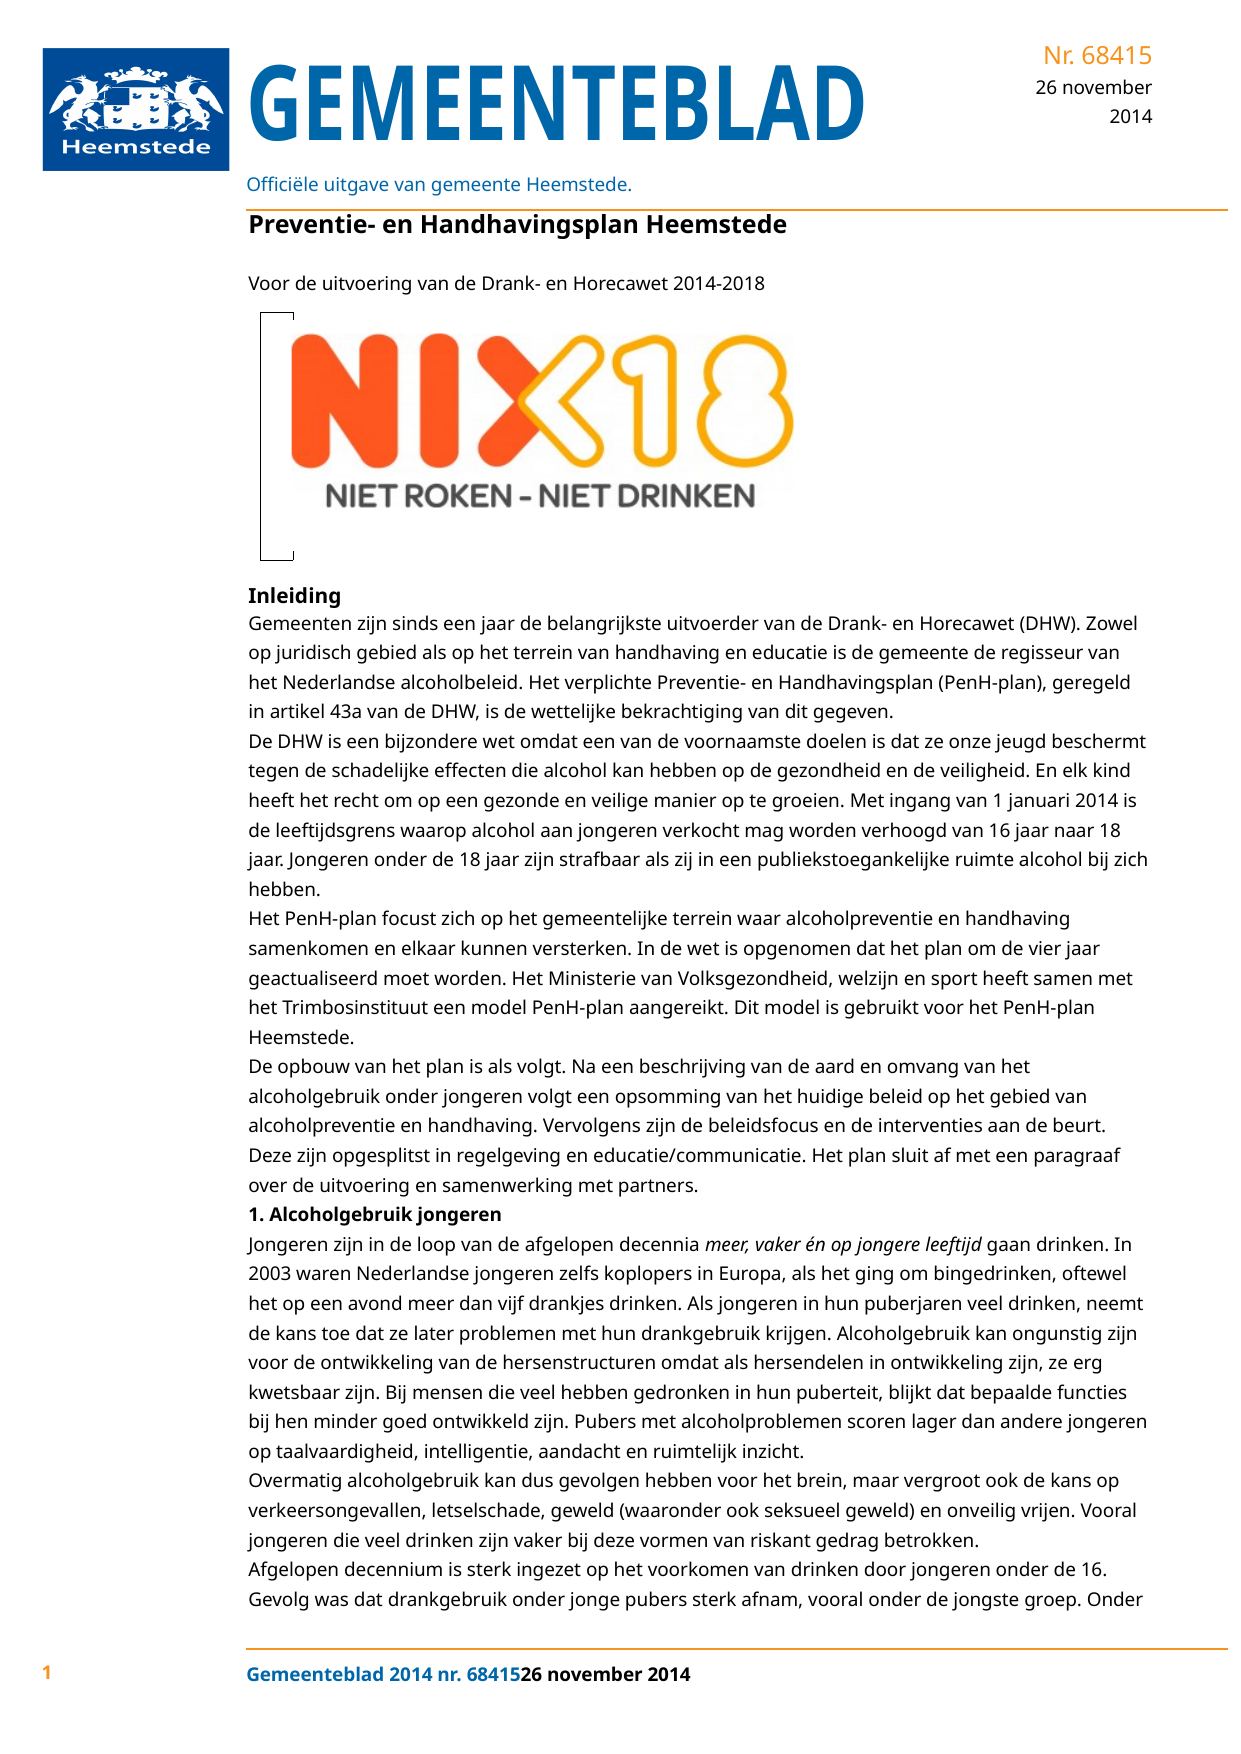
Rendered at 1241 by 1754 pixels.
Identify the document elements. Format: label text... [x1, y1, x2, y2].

text Overmatig alcoholgebruik kan dus gevolgen hebben voor het brein, maar vergroot ook de kans op verkeersongevallen, letselschade, geweld (waaronder ook seksueel geweld) en onveilig vrijen. Vooral jongeren die veel drinken zijn vaker bij deze vormen van riskant gedrag betrokken. [248, 1468, 1152, 1553]
text Inleiding [248, 581, 1152, 610]
picture [268, 320, 860, 551]
text Gemeenten zijn sinds een jaar de belangrijkste uitvoerder van de Drank- en Horecawet (DHW). Zowel op juridisch gebied als op het terrein van handhaving en educatie is de gemeente de regisseur van het Nederlandse alcoholbeleid. Het verplichte Preventie- en Handhavingsplan (PenH-plan), geregeld in artikel 43a van de DHW, is de wettelijke bekrachtiging van dit gegeven. [248, 610, 1152, 724]
picture [41, 47, 231, 172]
text De opbouw van het plan is als volgt. Na een beschrijving van de aard en omvang van het alcoholgebruik onder jongeren volgt een opsomming van het huidige beleid op het gebied van alcoholpreventie en handhaving. Vervolgens zijn de beleidsfocus en de interventies aan de beurt. Deze zijn opgesplitst in regelgeving en educatie/communicatie. Het plan sluit af met een paragraaf over de uitvoering en samenwerking met partners. [248, 1053, 1152, 1198]
text De DHW is een bijzondere wet omdat een van de voornaamste doelen is dat ze onze jeugd beschermt tegen de schadelijke effecten die alcohol kan hebben op de gezondheid en de veiligheid. En elk kind heeft het recht om op een gezonde en veilige manier op te groeien. Met ingang van 1 januari 2014 is de leeftijdsgrens waarop alcohol aan jongeren verkocht mag worden verhoogd van 16 jaar naar 18 jaar. Jongeren onder de 18 jaar zijn strafbaar als zij in een publiekstoegankelijke ruimte alcohol bij zich hebben. [248, 728, 1152, 902]
text Voor de uitvoering van de Drank- en Horecawet 2014-2018 [248, 270, 1152, 296]
text Het PenH-plan focust zich op het gemeentelijke terrein waar alcoholpreventie en handhaving samenkomen en elkaar kunnen versterken. In de wet is opgenomen dat het plan om de vier jaar geactualiseerd moet worden. Het Ministerie van Volksgezondheid, welzijn en sport heeft samen met het Trimbosinstituut een model PenH-plan aangereikt. Dit model is gebruikt voor het PenH-plan Heemstede. [248, 906, 1152, 1050]
text Jongeren zijn in de loop van de afgelopen decennia meer, vaker én op jongere leeftijd gaan drinken. In 2003 waren Nederlandse jongeren zelfs koplopers in Europa, als het ging om bingedrinken, oftewel het op een avond meer dan vijf drankjes drinken. Als jongeren in hun puberjaren veel drinken, neemt de kans toe dat ze later problemen met hun drankgebruik krijgen. Alcoholgebruik kan ongunstig zijn voor de ontwikkeling van de hersenstructuren omdat als hersendelen in ontwikkeling zijn, ze erg kwetsbaar zijn. Bij mensen die veel hebben gedronken in hun puberteit, blijkt dat bepaalde functies bij hen minder goed ontwikkeld zijn. Pubers met alcoholproblemen scoren lager dan andere jongeren op taalvaardigheid, intelligentie, aandacht en ruimtelijk inzicht. [248, 1231, 1152, 1464]
text 1. Alcoholgebruik jongeren [248, 1201, 1152, 1227]
text Afgelopen decennium is sterk ingezet op het voorkomen van drinken door jongeren onder de 16. Gevolg was dat drankgebruik onder jonge pubers sterk afnam, vooral onder de jongste groep. Onder [248, 1556, 1152, 1612]
text Preventie- en Handhavingsplan Heemstede [248, 211, 1152, 241]
